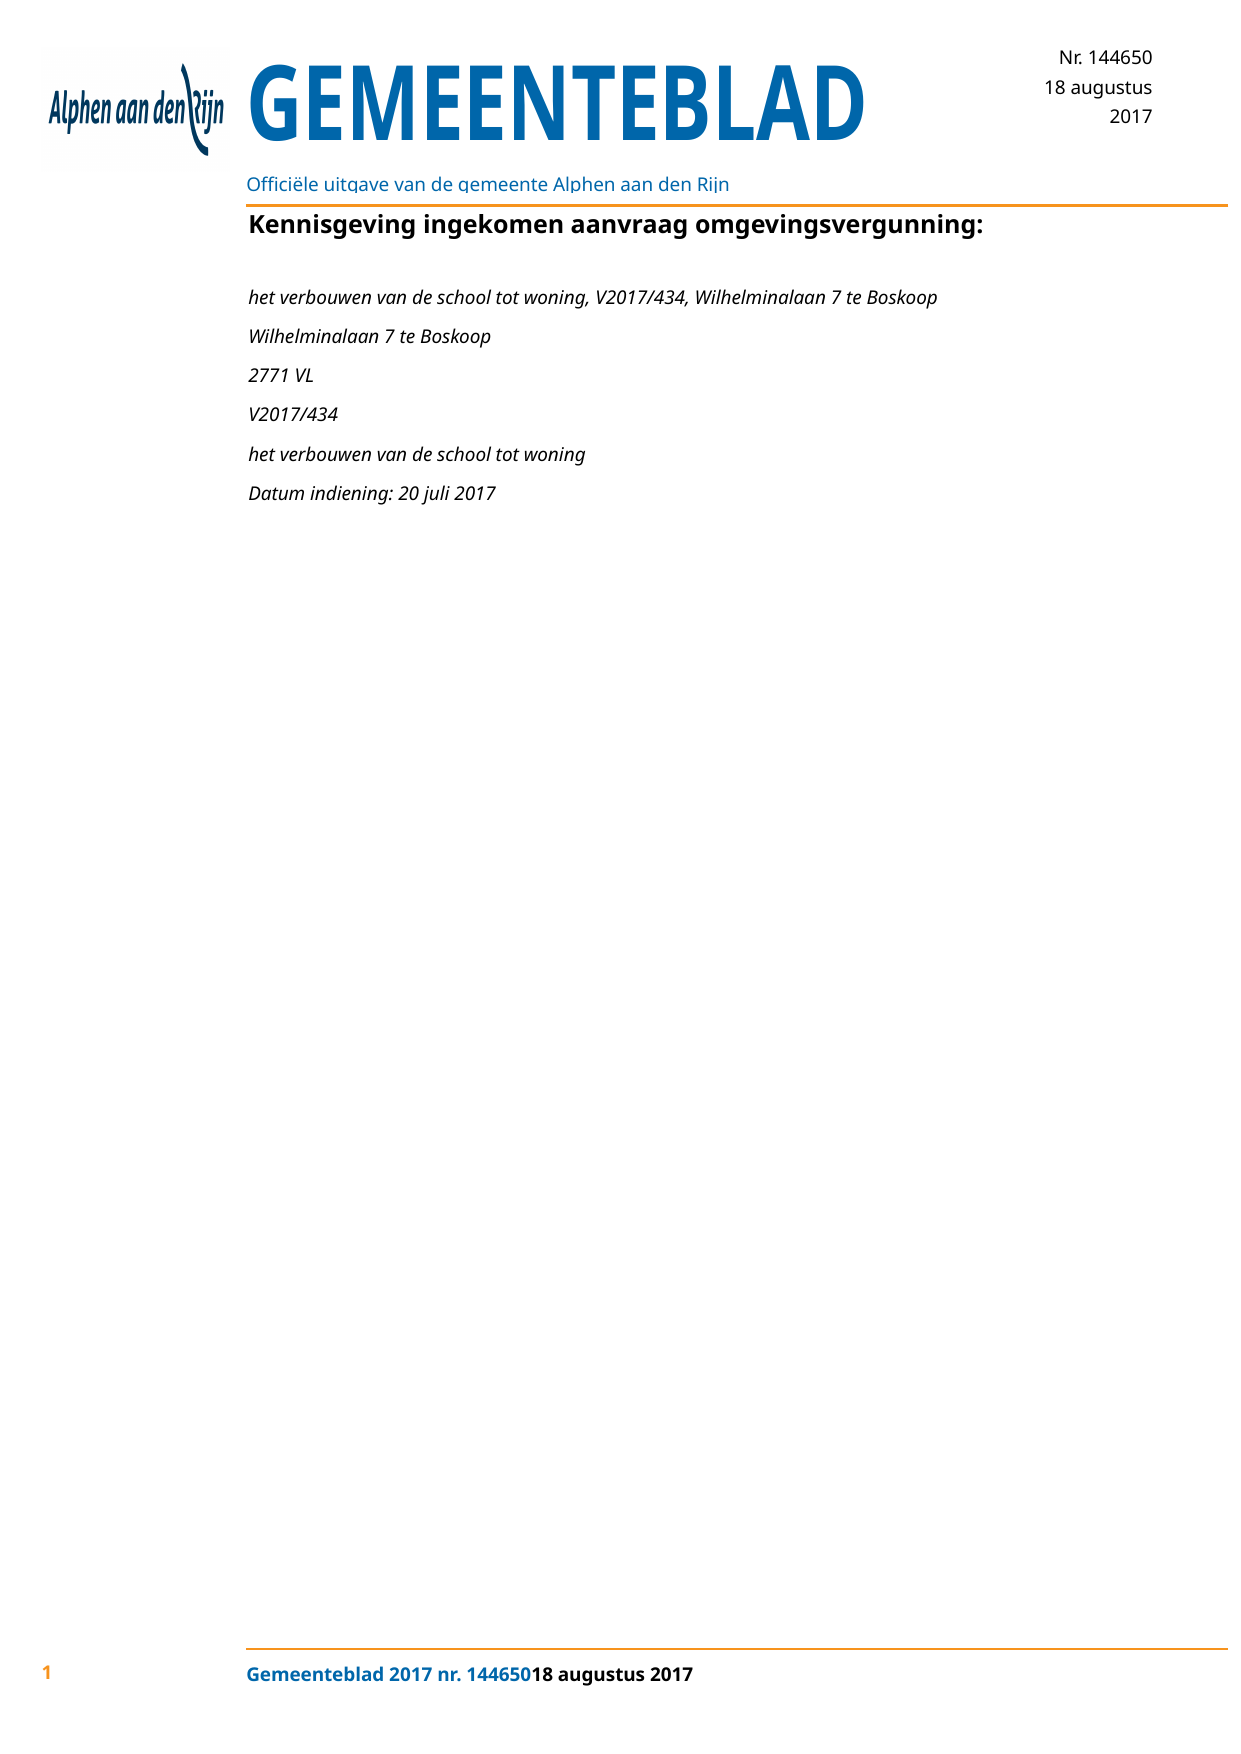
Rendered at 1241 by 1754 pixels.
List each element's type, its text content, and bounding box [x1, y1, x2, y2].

text Wilhelminalaan 7 te Boskoop [248, 323, 1152, 349]
text V2017/434 [248, 402, 1152, 427]
text Kennisgeving ingekomen aanvraag omgevingsvergunning: [248, 207, 1152, 241]
text Datum indiening: 20 juli 2017 [248, 480, 1152, 506]
text 2771 VL [248, 362, 1152, 388]
text het verbouwen van de school tot woning [248, 441, 1152, 467]
picture [41, 47, 231, 172]
text het verbouwen van de school tot woning, V2017/434, Wilhelminalaan 7 te Boskoop [248, 284, 1152, 309]
